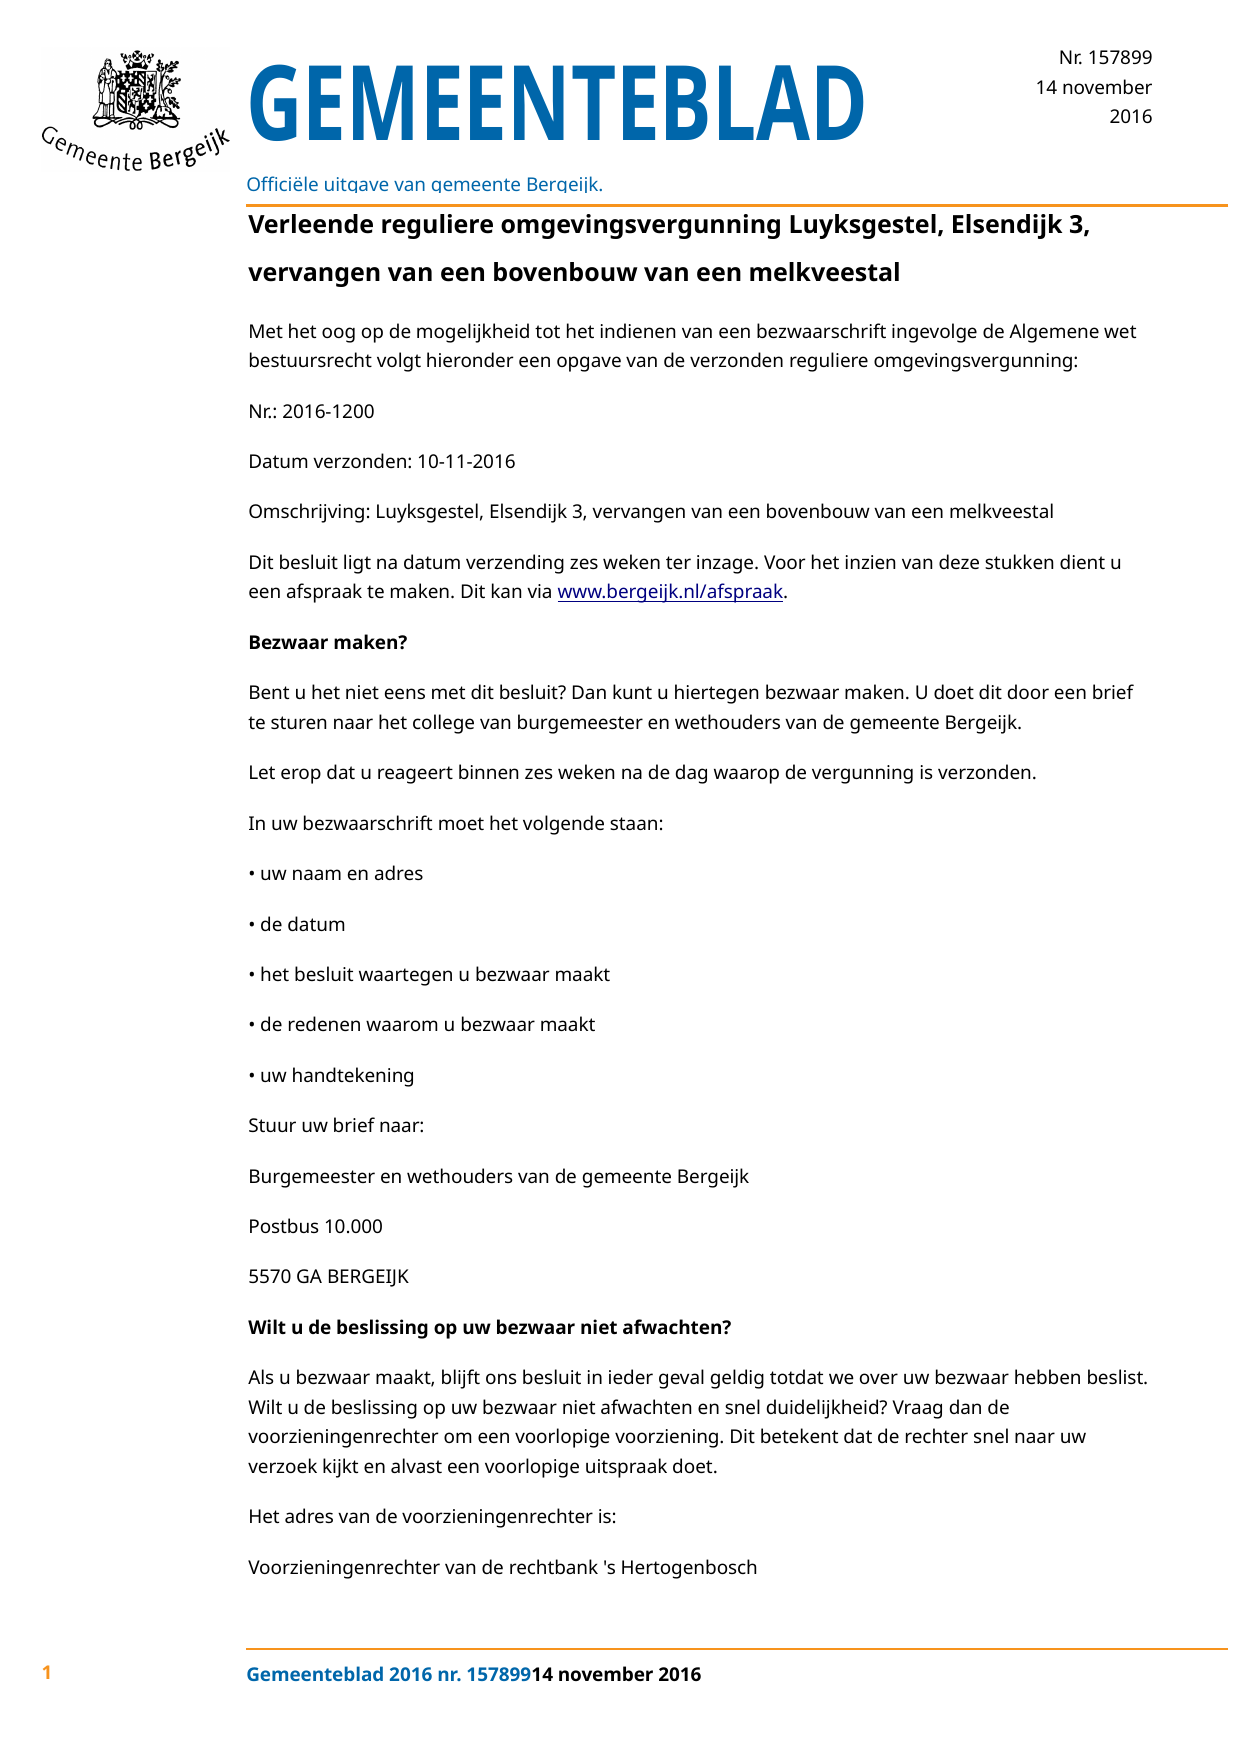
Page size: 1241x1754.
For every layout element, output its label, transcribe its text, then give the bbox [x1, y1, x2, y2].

text Stuur uw brief naar: [248, 1112, 1152, 1138]
text Met het oog op de mogelijkheid tot het indienen van een bezwaarschrift ingevolge de Algemene wet bestuursrecht volgt hieronder een opgave van de verzonden reguliere omgevingsvergunning: [248, 318, 1152, 373]
text Let erop dat u reageert binnen zes weken na de dag waarop de vergunning is verzonden. [248, 759, 1152, 785]
text Omschrijving: Luyksgestel, Elsendijk 3, vervangen van een bovenbouw van een melkveestal [248, 499, 1152, 524]
text Burgemeester en wethouders van de gemeente Bergeijk [248, 1163, 1152, 1189]
text In uw bezwaarschrift moet het volgende staan: [248, 810, 1152, 836]
text Dit besluit ligt na datum verzending zes weken ter inzage. Voor het inzien van deze stukken dient u een afspraak te maken. Dit kan via www.bergeijk.nl/afspraak. [248, 549, 1152, 604]
text 5570 GA BERGEIJK [248, 1264, 1152, 1289]
text Verleende reguliere omgevingsvergunning Luyksgestel, Elsendijk 3, vervangen van een bovenbouw van een melkveestal [248, 207, 1152, 288]
text Voorzieningenrechter van de rechtbank 's Hertogenbosch [248, 1554, 1152, 1580]
text Bezwaar maken? [248, 629, 1152, 655]
text Als u bezwaar maakt, blijft ons besluit in ieder geval geldig totdat we over uw bezwaar hebben beslist. Wilt u de beslissing op uw bezwaar niet afwachten en snel duidelijkheid? Vraag dan de voorzieningenrechter om een voorlopige voorziening. Dit betekent dat de rechter snel naar uw verzoek kijkt en alvast een voorlopige uitspraak doet. [248, 1364, 1152, 1479]
text Nr.: 2016-1200 [248, 398, 1152, 424]
text • de datum [248, 911, 1152, 937]
text Wilt u de beslissing op uw bezwaar niet afwachten? [248, 1314, 1152, 1340]
text • uw naam en adres [248, 860, 1152, 886]
text Datum verzonden: 10-11-2016 [248, 448, 1152, 474]
text • de redenen waarom u bezwaar maakt [248, 1012, 1152, 1037]
text Het adres van de voorzieningenrechter is: [248, 1504, 1152, 1529]
text • uw handtekening [248, 1062, 1152, 1088]
picture [41, 47, 231, 172]
text Bent u het niet eens met dit besluit? Dan kunt u hiertegen bezwaar maken. U doet dit door een brief te sturen naar het college van burgemeester en wethouders van de gemeente Bergeijk. [248, 679, 1152, 735]
text Postbus 10.000 [248, 1213, 1152, 1239]
text • het besluit waartegen u bezwaar maakt [248, 961, 1152, 987]
